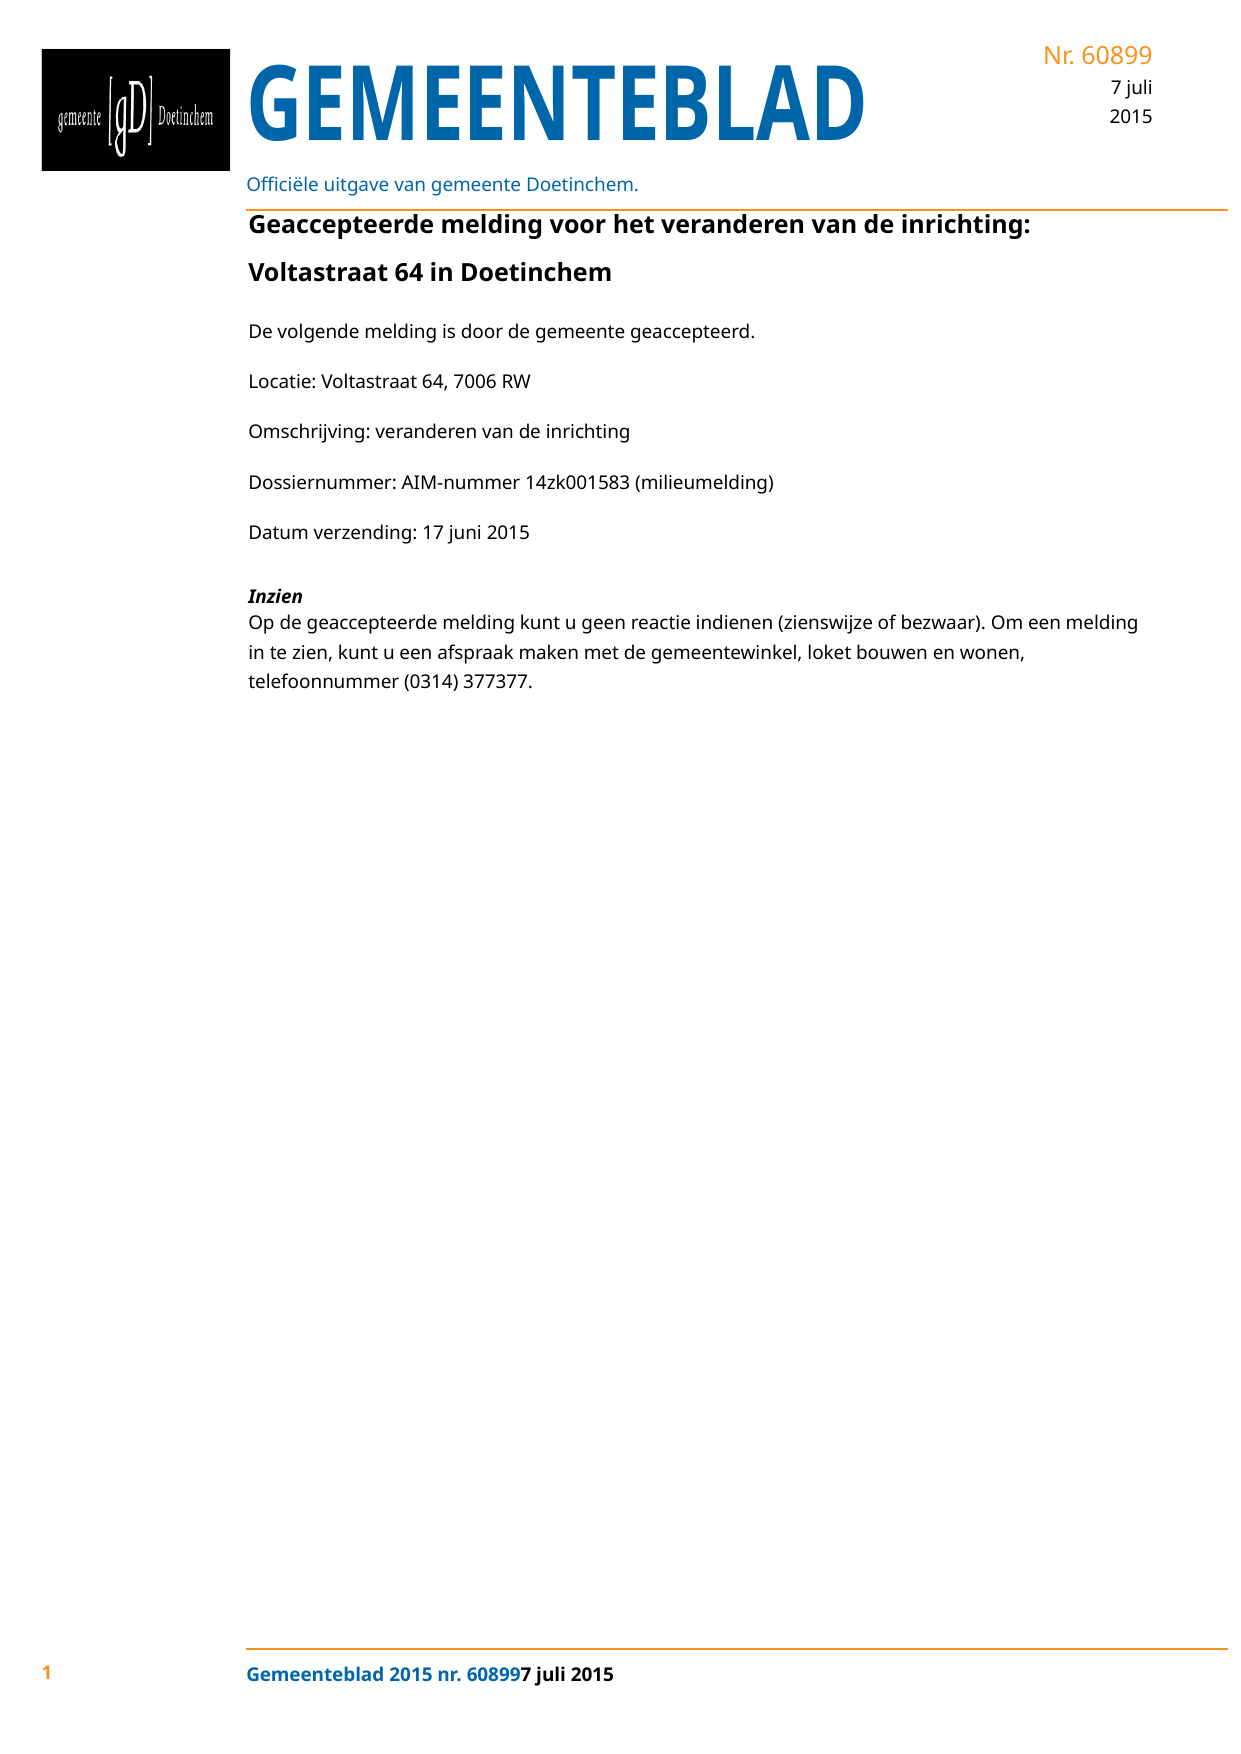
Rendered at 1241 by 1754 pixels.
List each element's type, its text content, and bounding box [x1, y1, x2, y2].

text Dossiernummer: AIM-nummer 14zk001583 (milieumelding) [248, 469, 1152, 495]
text Op de geaccepteerde melding kunt u geen reactie indienen (zienswijze of bezwaar). Om een melding in te zien, kunt u een afspraak maken met de gemeentewinkel, loket bouwen en wonen, telefoonnummer (0314) 377377. [248, 609, 1152, 694]
picture [41, 47, 231, 172]
text Inzien [248, 583, 1152, 609]
text Locatie: Voltastraat 64, 7006 RW [248, 368, 1152, 394]
text Datum verzending: 17 juni 2015 [248, 519, 1152, 545]
text Omschrijving: veranderen van de inrichting [248, 419, 1152, 444]
text Geaccepteerde melding voor het veranderen van de inrichting: Voltastraat 64 in Doetinchem [248, 211, 1152, 288]
text De volgende melding is door de gemeente geaccepteerd. [248, 318, 1152, 344]
